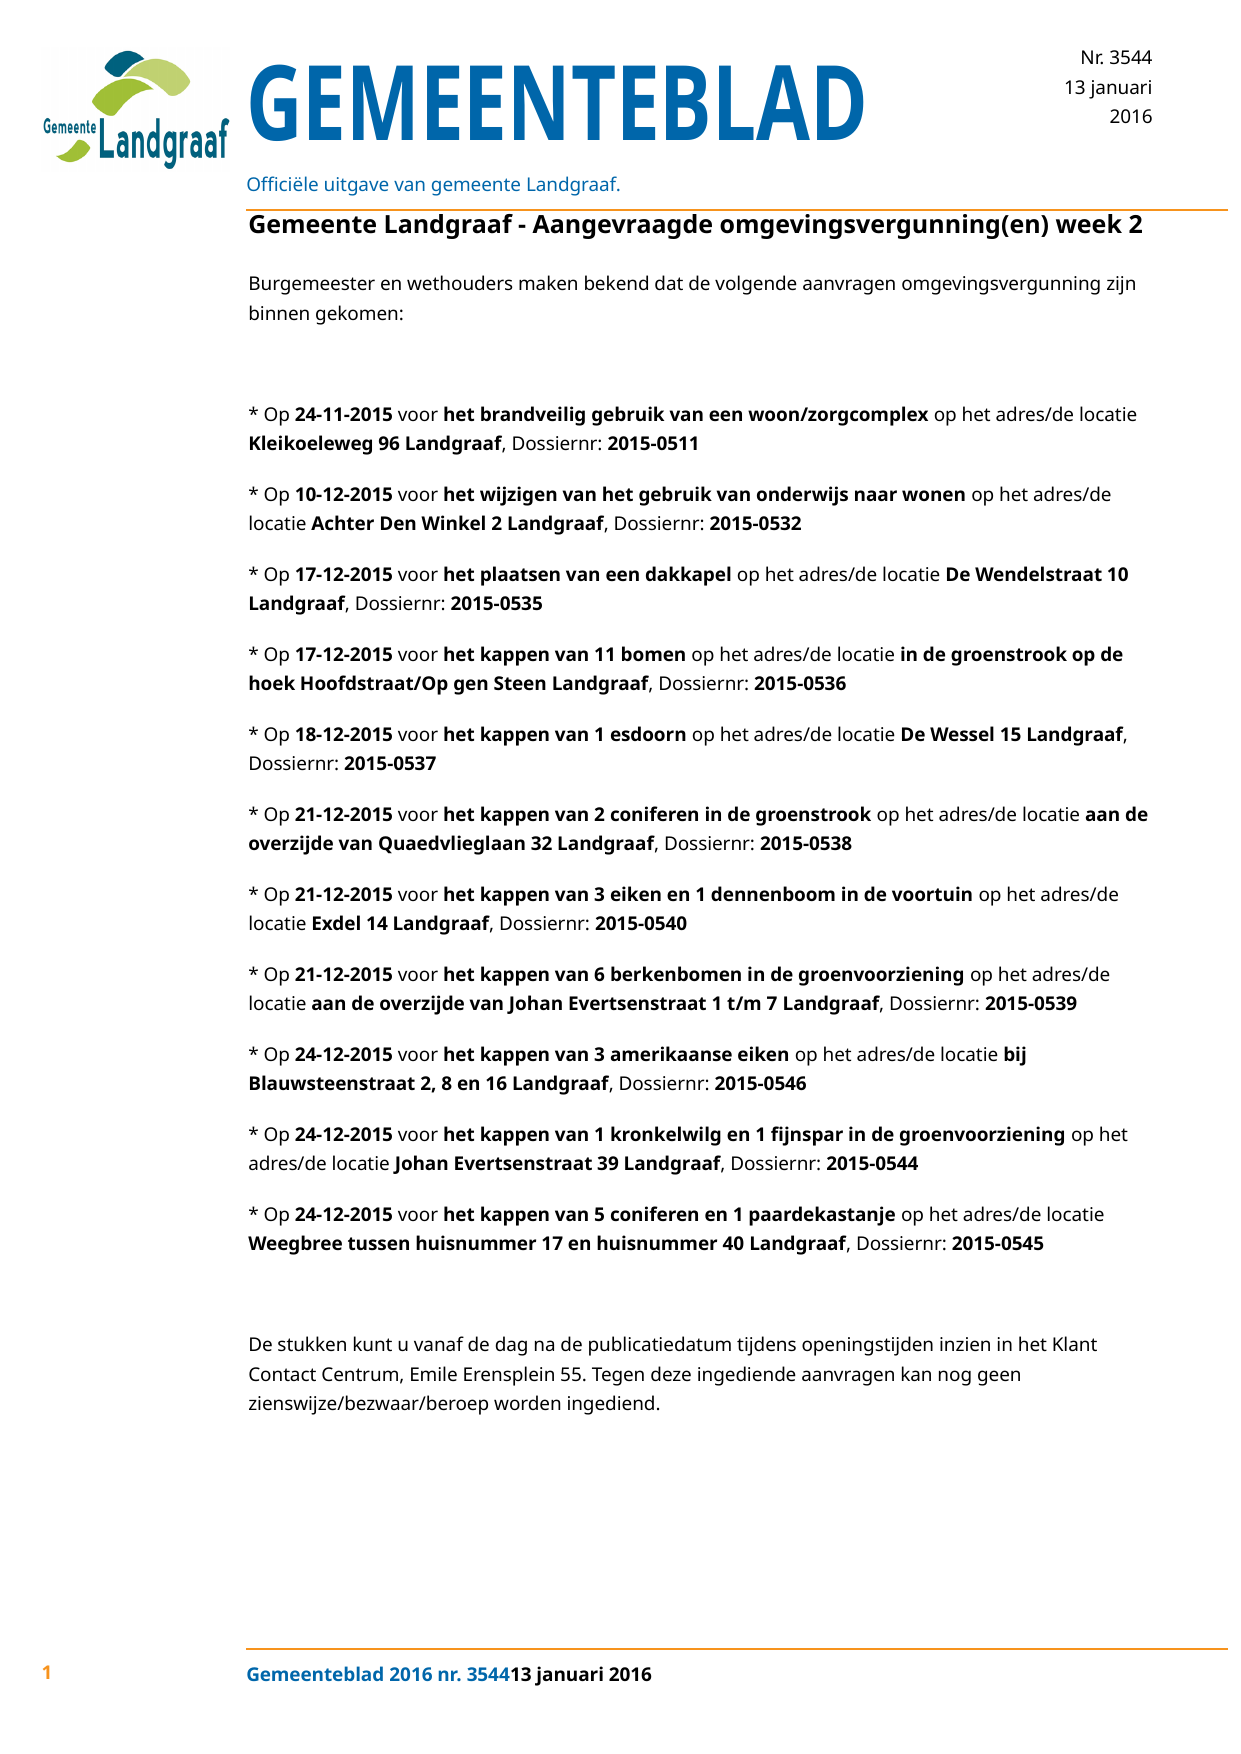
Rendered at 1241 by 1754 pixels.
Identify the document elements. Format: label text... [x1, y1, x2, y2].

text * Op 21-12-2015 voor het kappen van 2 coniferen in de groenstrook op het adres/de locatie aan de overzijde van Quaedvlieglaan 32 Landgraaf, Dossiernr: 2015-0538 [248, 801, 1152, 856]
text * Op 17-12-2015 voor het plaatsen van een dakkapel op het adres/de locatie De Wendelstraat 10 Landgraaf, Dossiernr: 2015-0535 [248, 561, 1152, 616]
text * Op 17-12-2015 voor het kappen van 11 bomen op het adres/de locatie in de groenstrook op de hoek Hoofdstraat/Op gen Steen Landgraaf, Dossiernr: 2015-0536 [248, 641, 1152, 696]
picture [41, 47, 231, 172]
text * Op 21-12-2015 voor het kappen van 6 berkenbomen in de groenvoorziening op het adres/de locatie aan de overzijde van Johan Evertsenstraat 1 t/m 7 Landgraaf, Dossiernr: 2015-0539 [248, 961, 1152, 1016]
text * Op 21-12-2015 voor het kappen van 3 eiken en 1 dennenboom in de voortuin op het adres/de locatie Exdel 14 Landgraaf, Dossiernr: 2015-0540 [248, 881, 1152, 936]
text De stukken kunt u vanaf de dag na de publicatiedatum tijdens openingstijden inzien in het Klant Contact Centrum, Emile Erensplein 55. Tegen deze ingediende aanvragen kan nog geen zienswijze/bezwaar/beroep worden ingediend. [248, 1331, 1152, 1416]
text * Op 24-12-2015 voor het kappen van 3 amerikaanse eiken op het adres/de locatie bij Blauwsteenstraat 2, 8 en 16 Landgraaf, Dossiernr: 2015-0546 [248, 1041, 1152, 1096]
text * Op 10-12-2015 voor het wijzigen van het gebruik van onderwijs naar wonen op het adres/de locatie Achter Den Winkel 2 Landgraaf, Dossiernr: 2015-0532 [248, 481, 1152, 536]
text Burgemeester en wethouders maken bekend dat de volgende aanvragen omgevingsvergunning zijn binnen gekomen: [248, 270, 1152, 326]
text * Op 24-12-2015 voor het kappen van 5 coniferen en 1 paardekastanje op het adres/de locatie Weegbree tussen huisnummer 17 en huisnummer 40 Landgraaf, Dossiernr: 2015-0545 [248, 1201, 1152, 1256]
text * Op 24-11-2015 voor het brandveilig gebruik van een woon/zorgcomplex op het adres/de locatie Kleikoeleweg 96 Landgraaf, Dossiernr: 2015-0511 [248, 401, 1152, 456]
text * Op 18-12-2015 voor het kappen van 1 esdoorn op het adres/de locatie De Wessel 15 Landgraaf, Dossiernr: 2015-0537 [248, 721, 1152, 776]
text * Op 24-12-2015 voor het kappen van 1 kronkelwilg en 1 fijnspar in de groenvoorziening op het adres/de locatie Johan Evertsenstraat 39 Landgraaf, Dossiernr: 2015-0544 [248, 1121, 1152, 1176]
text Gemeente Landgraaf - Aangevraagde omgevingsvergunning(en) week 2 [248, 211, 1152, 241]
